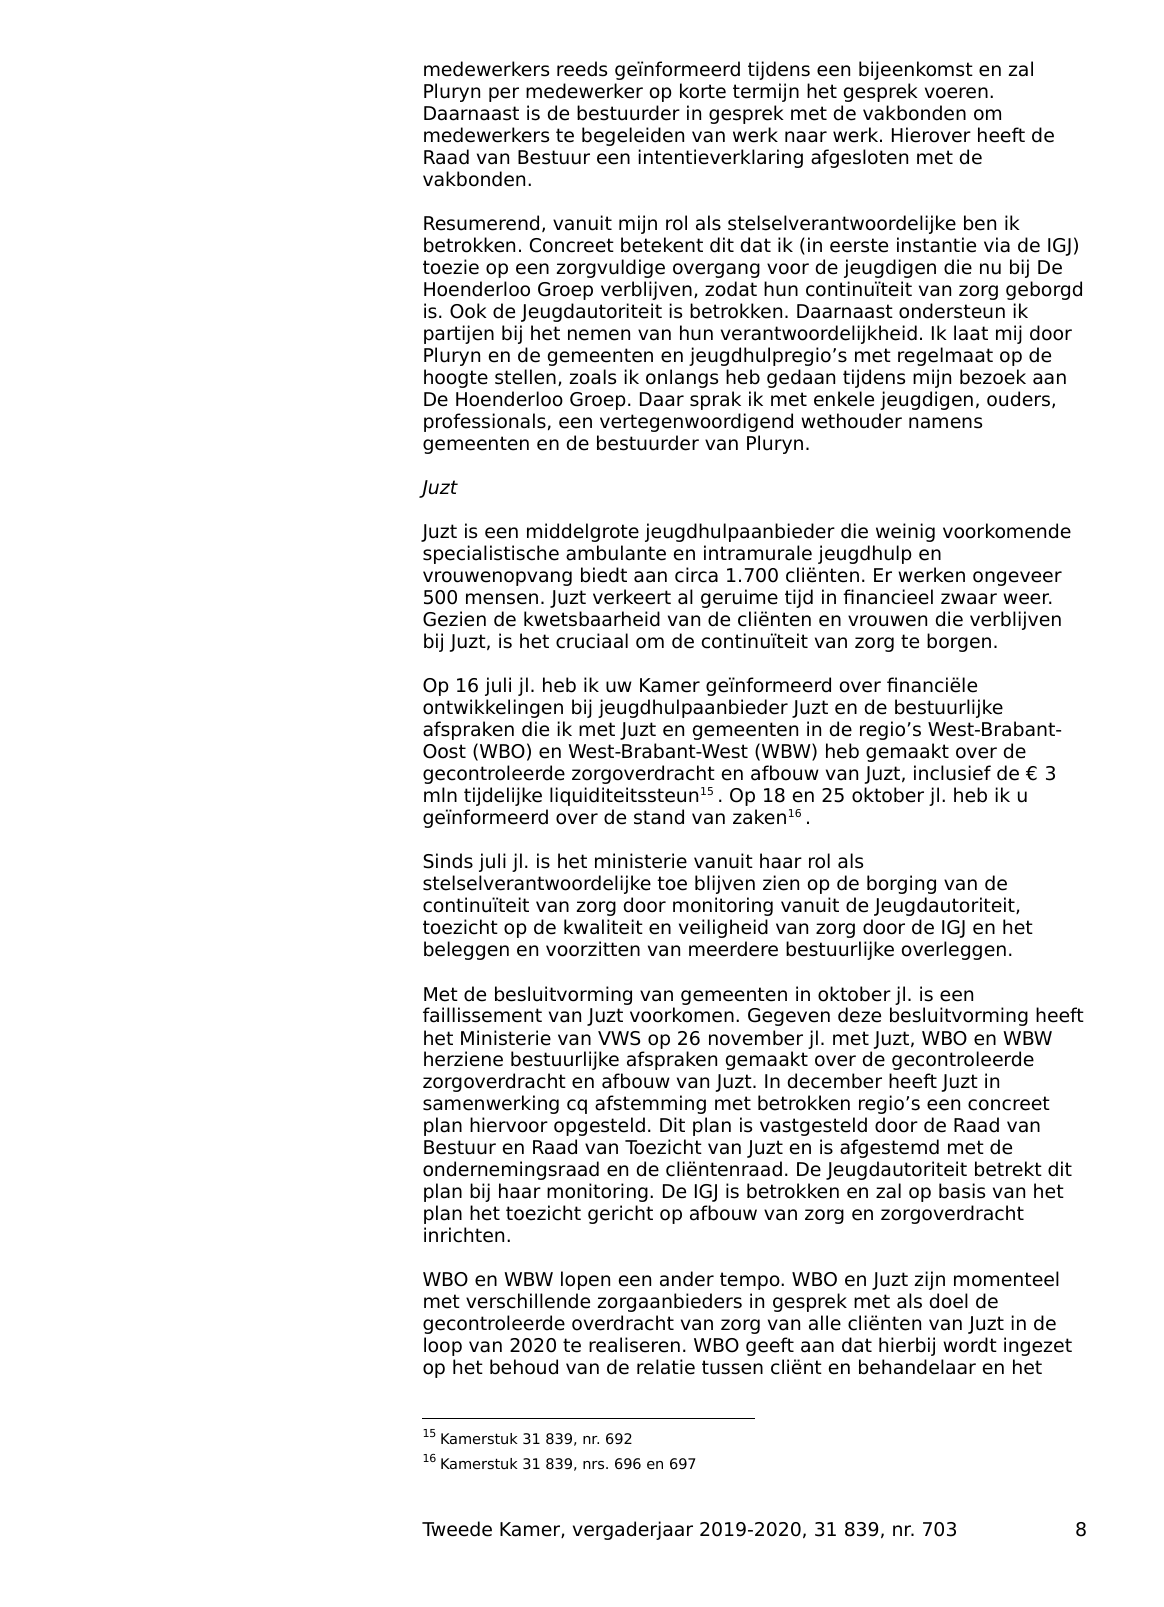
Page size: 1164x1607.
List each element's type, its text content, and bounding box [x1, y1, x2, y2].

subtitle Juzt [422, 477, 1087, 499]
text Met de besluitvorming van gemeenten in oktober jl. is een faillissement van Juzt voorkomen. Gegeven deze besluitvorming heeft het Ministerie van VWS op 26 november jl. met Juzt, WBO en WBW herziene bestuurlijke afspraken gemaakt over de gecontroleerde zorgoverdracht en afbouw van Juzt. In december heeft Juzt in samenwerking cq afstemming met betrokken regio’s een concreet plan hiervoor opgesteld. Dit plan is vastgesteld door de Raad van Bestuur en Raad van Toezicht van Juzt en is afgestemd met de ondernemingsraad en de cliëntenraad. De Jeugdautoriteit betrekt dit plan bij haar monitoring. De IGJ is betrokken en zal op basis van het plan het toezicht gericht op afbouw van zorg en zorgoverdracht inrichten. [422, 983, 1087, 1247]
text WBO en WBW lopen een ander tempo. WBO en Juzt zijn momenteel met verschillende zorgaanbieders in gesprek met als doel de gecontroleerde overdracht van zorg van alle cliënten van Juzt in de loop van 2020 te realiseren. WBO geeft aan dat hierbij wordt ingezet op het behoud van de relatie tussen cliënt en behandelaar en het [422, 1269, 1087, 1379]
text Kamerstuk 31 839, nr. 692 [422, 1427, 1087, 1449]
text medewerkers reeds geïnformeerd tijdens een bijeenkomst en zal Pluryn per medewerker op korte termijn het gesprek voeren. Daarnaast is de bestuurder in gesprek met de vakbonden om medewerkers te begeleiden van werk naar werk. Hierover heeft de Raad van Bestuur een intentieverklaring afgesloten met de vakbonden. [422, 59, 1087, 191]
text Sinds juli jl. is het ministerie vanuit haar rol als stelselverantwoordelijke toe blijven zien op de borging van de continuïteit van zorg door monitoring vanuit de Jeugdautoriteit, toezicht op de kwaliteit en veiligheid van zorg door de IGJ en het beleggen en voorzitten van meerdere bestuurlijke overleggen. [422, 851, 1087, 961]
text Resumerend, vanuit mijn rol als stelselverantwoordelijke ben ik betrokken. Concreet betekent dit dat ik (in eerste instantie via de IGJ) toezie op een zorgvuldige overgang voor de jeugdigen die nu bij De Hoenderloo Groep verblijven, zodat hun continuïteit van zorg geborgd is. Ook de Jeugdautoriteit is betrokken. Daarnaast ondersteun ik partijen bij het nemen van hun verantwoordelijkheid. Ik laat mij door Pluryn en de gemeenten en jeugdhulpregio’s met regelmaat op de hoogte stellen, zoals ik onlangs heb gedaan tijdens mijn bezoek aan De Hoenderloo Groep. Daar sprak ik met enkele jeugdigen, ouders, professionals, een vertegenwoordigend wethouder namens gemeenten en de bestuurder van Pluryn. [422, 213, 1087, 455]
text Kamerstuk 31 839, nrs. 696 en 697 [422, 1452, 1087, 1474]
text Op 16 juli jl. heb ik uw Kamer geïnformeerd over financiële ontwikkelingen bij jeugdhulpaanbieder Juzt en de bestuurlijke afspraken die ik met Juzt en gemeenten in de regio’s West-Brabant-Oost (WBO) en West-Brabant-West (WBW) heb gemaakt over de gecontroleerde zorgoverdracht en afbouw van Juzt, inclusief de € 3 mln tijdelijke liquiditeitssteun. Op 18 en 25 oktober jl. heb ik u geïnformeerd over de stand van zaken. [422, 675, 1087, 829]
text Juzt is een middelgrote jeugdhulpaanbieder die weinig voorkomende specialistische ambulante en intramurale jeugdhulp en vrouwenopvang biedt aan circa 1.700 cliënten. Er werken ongeveer 500 mensen. Juzt verkeert al geruime tijd in financieel zwaar weer. Gezien de kwetsbaarheid van de cliënten en vrouwen die verblijven bij Juzt, is het cruciaal om de continuïteit van zorg te borgen. [422, 521, 1087, 653]
